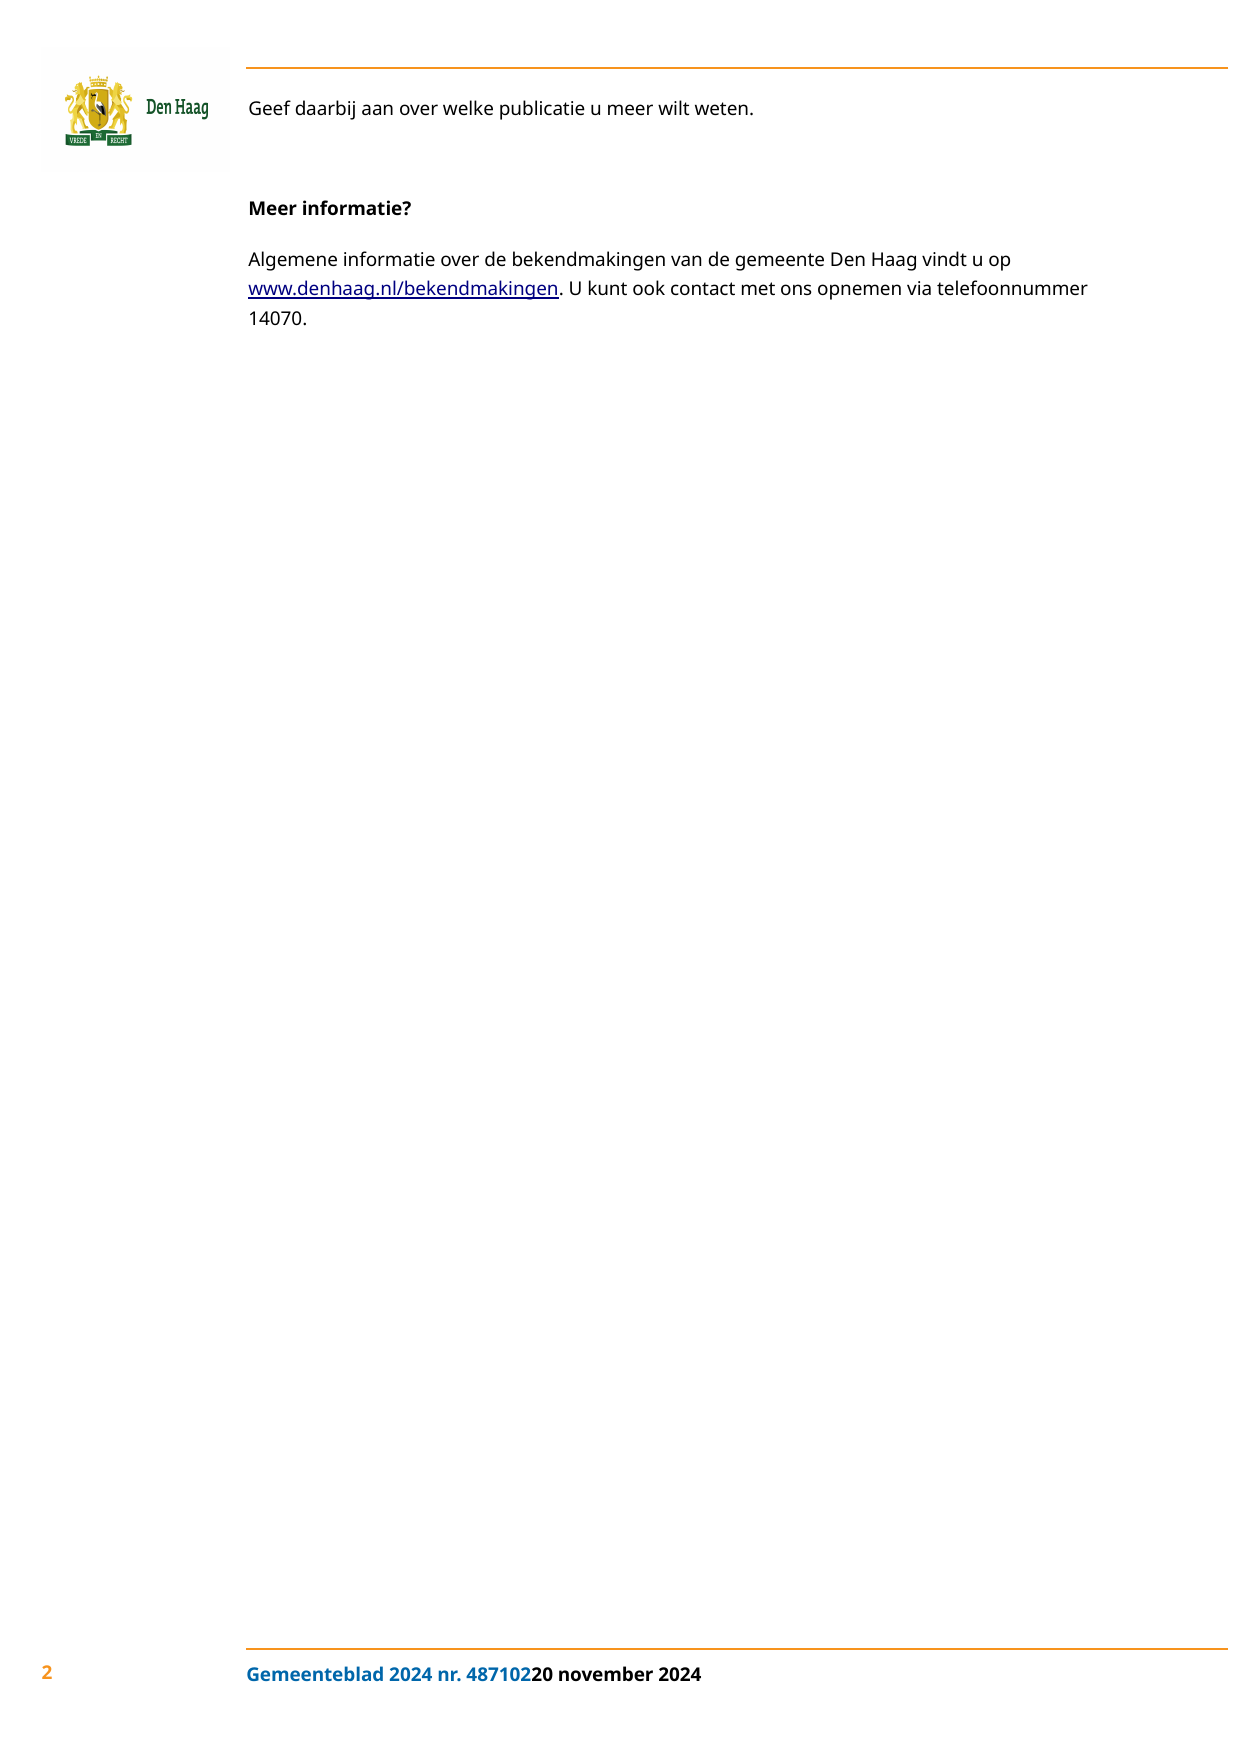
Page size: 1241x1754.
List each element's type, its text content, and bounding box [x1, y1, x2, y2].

text Meer informatie? [248, 196, 1152, 221]
text Algemene informatie over de bekendmakingen van de gemeente Den Haag vindt u op www.denhaag.nl/bekendmakingen. U kunt ook contact met ons opnemen via telefoonnummer 14070. [248, 246, 1152, 331]
text Geef daarbij aan over welke publicatie u meer wilt weten. [248, 95, 1152, 121]
picture [41, 47, 231, 172]
